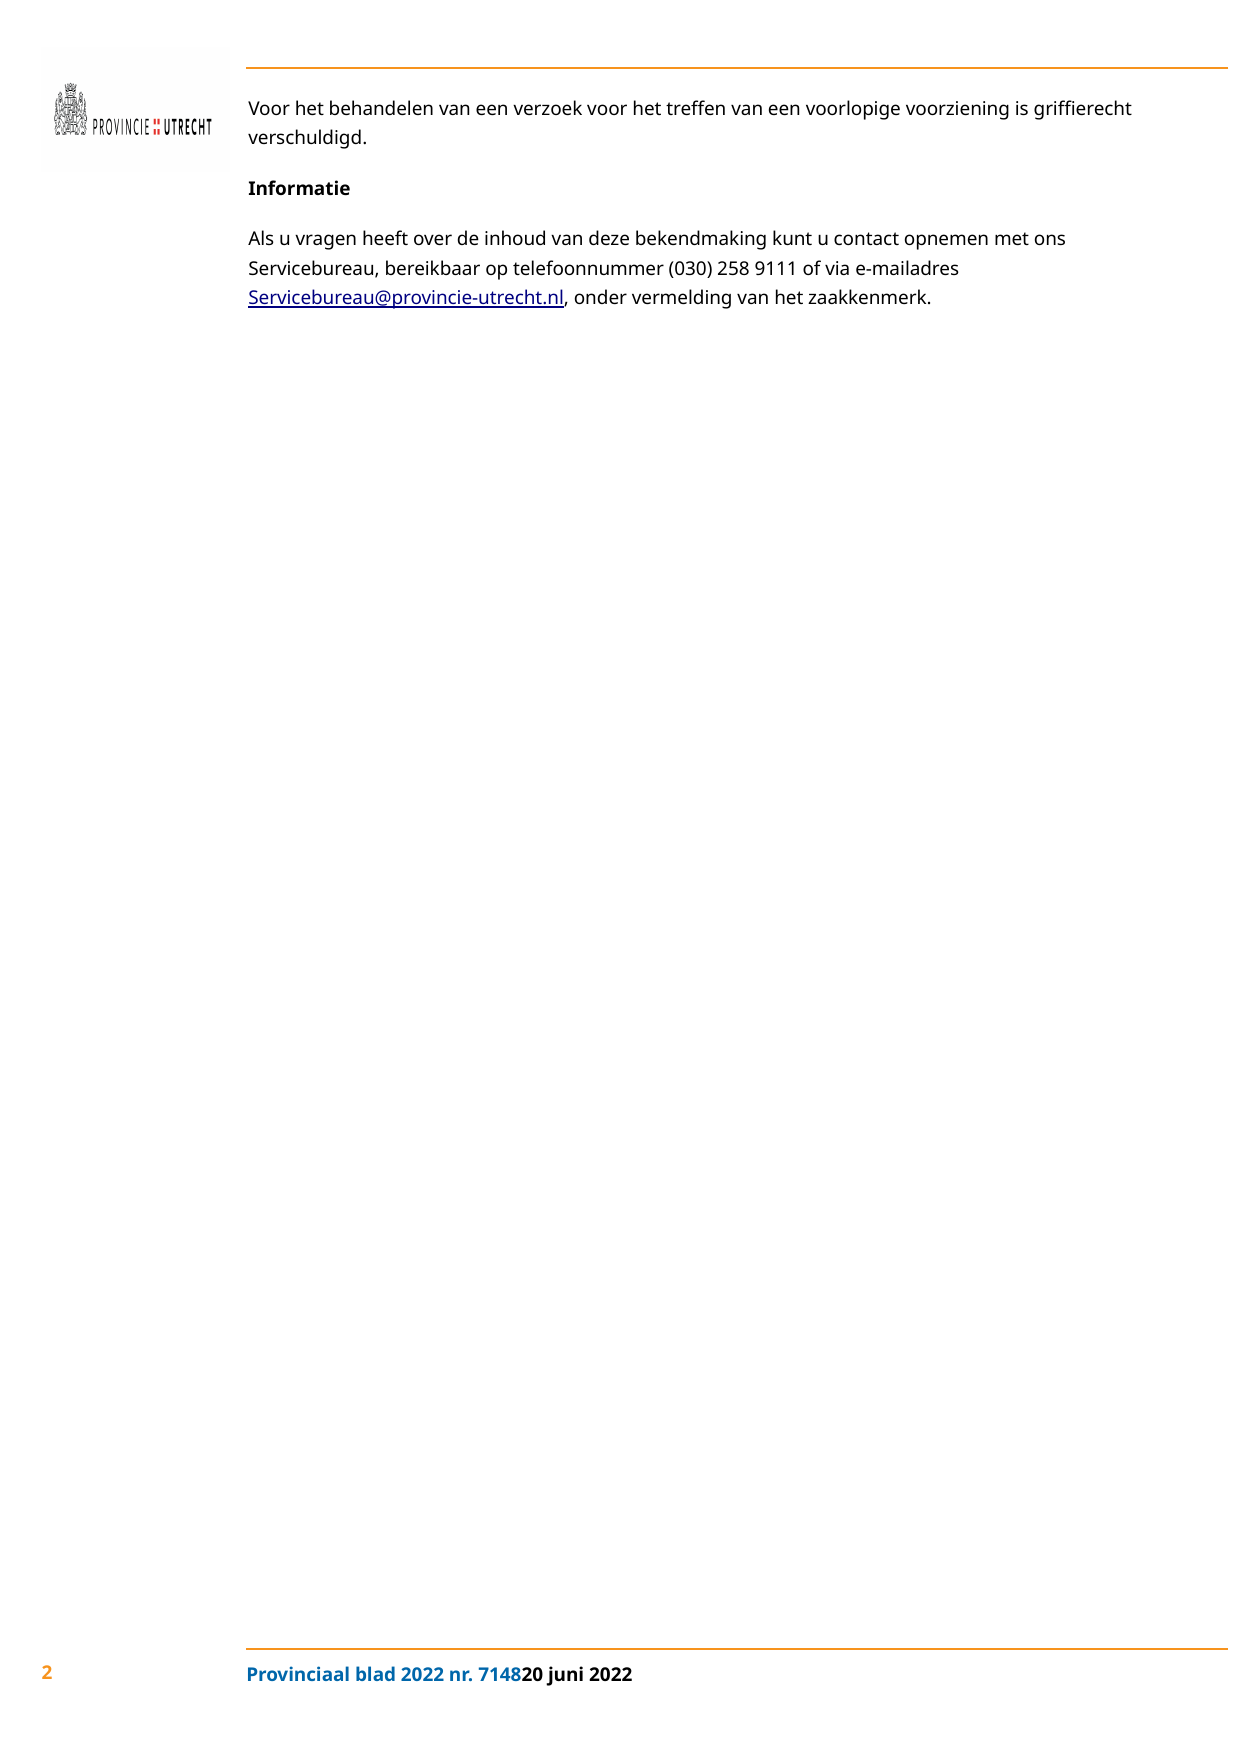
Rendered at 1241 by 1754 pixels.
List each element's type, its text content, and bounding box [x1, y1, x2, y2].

text Als u vragen heeft over de inhoud van deze bekendmaking kunt u contact opnemen met ons Servicebureau, bereikbaar op telefoonnummer (030) 258 9111 of via e-mailadres Servicebureau@provincie-utrecht.nl, onder vermelding van het zaakkenmerk. [248, 225, 1152, 310]
text Voor het behandelen van een verzoek voor het treffen van een voorlopige voorziening is griffierecht verschuldigd. [248, 95, 1152, 150]
picture [41, 47, 231, 172]
text Informatie [248, 175, 1152, 201]
